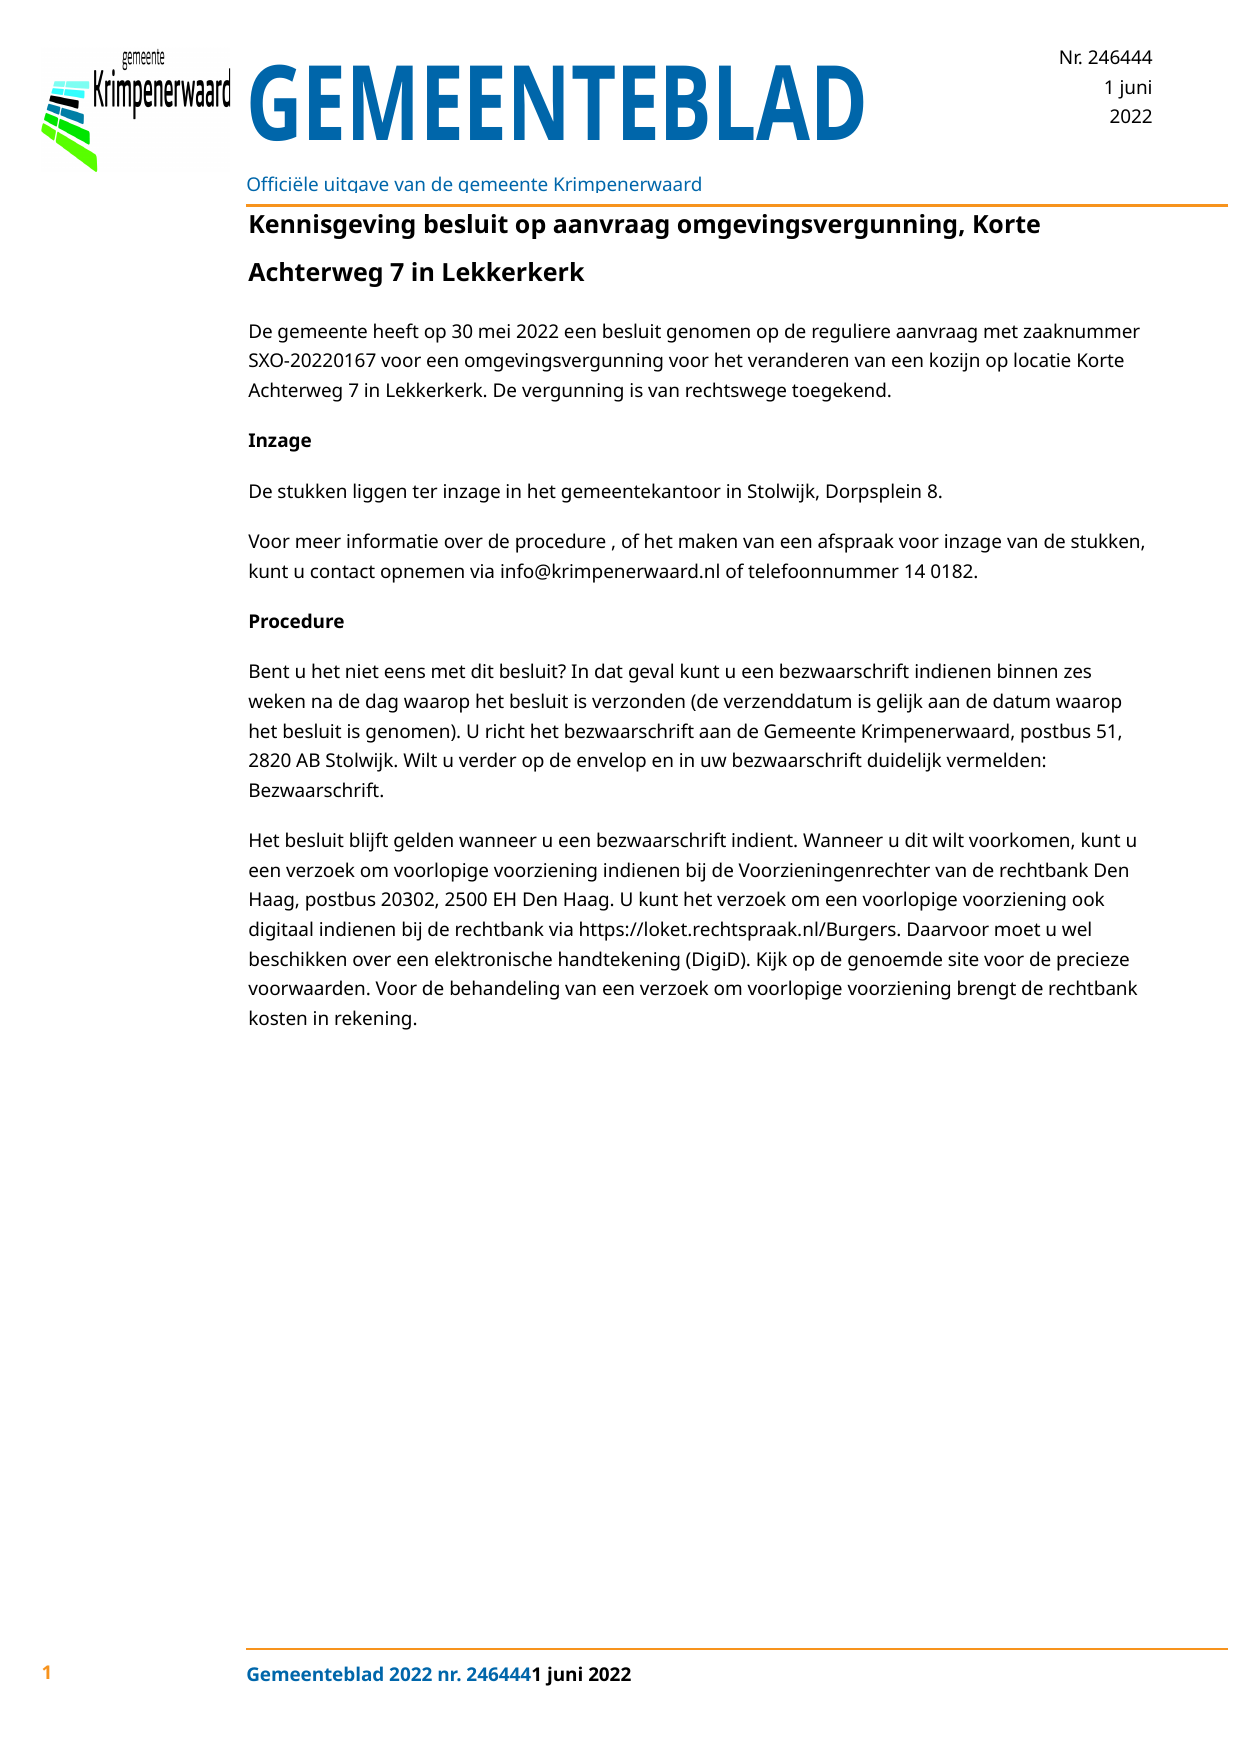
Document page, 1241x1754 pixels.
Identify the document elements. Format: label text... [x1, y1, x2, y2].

text Inzage [248, 427, 1152, 453]
text De gemeente heeft op 30 mei 2022 een besluit genomen op de reguliere aanvraag met zaaknummer SXO-20220167 voor een omgevingsvergunning voor het veranderen van een kozijn op locatie Korte Achterweg 7 in Lekkerkerk. De vergunning is van rechtswege toegekend. [248, 318, 1152, 403]
text Voor meer informatie over de procedure , of het maken van een afspraak voor inzage van de stukken, kunt u contact opnemen via info@krimpenerwaard.nl of telefoonnummer 14 0182. [248, 528, 1152, 584]
text Het besluit blijft gelden wanneer u een bezwaarschrift indient. Wanneer u dit wilt voorkomen, kunt u een verzoek om voorlopige voorziening indienen bij de Voorzieningenrechter van de rechtbank Den Haag, postbus 20302, 2500 EH Den Haag. U kunt het verzoek om een voorlopige voorziening ook digitaal indienen bij de rechtbank via https://loket.rechtspraak.nl/Burgers. Daarvoor moet u wel beschikken over een elektronische handtekening (DigiD). Kijk op de genoemde site voor de precieze voorwaarden. Voor de behandeling van een verzoek om voorlopige voorziening brengt de rechtbank kosten in rekening. [248, 827, 1152, 1031]
picture [41, 47, 231, 172]
text De stukken liggen ter inzage in het gemeentekantoor in Stolwijk, Dorpsplein 8. [248, 478, 1152, 504]
text Kennisgeving besluit op aanvraag omgevingsvergunning, Korte Achterweg 7 in Lekkerkerk [248, 207, 1152, 288]
text Bent u het niet eens met dit besluit? In dat geval kunt u een bezwaarschrift indienen binnen zes weken na de dag waarop het besluit is verzonden (de verzenddatum is gelijk aan de datum waarop het besluit is genomen). U richt het bezwaarschrift aan de Gemeente Krimpenerwaard, postbus 51, 2820 AB Stolwijk. Wilt u verder op de envelop en in uw bezwaarschrift duidelijk vermelden: Bezwaarschrift. [248, 659, 1152, 803]
text Procedure [248, 608, 1152, 634]
